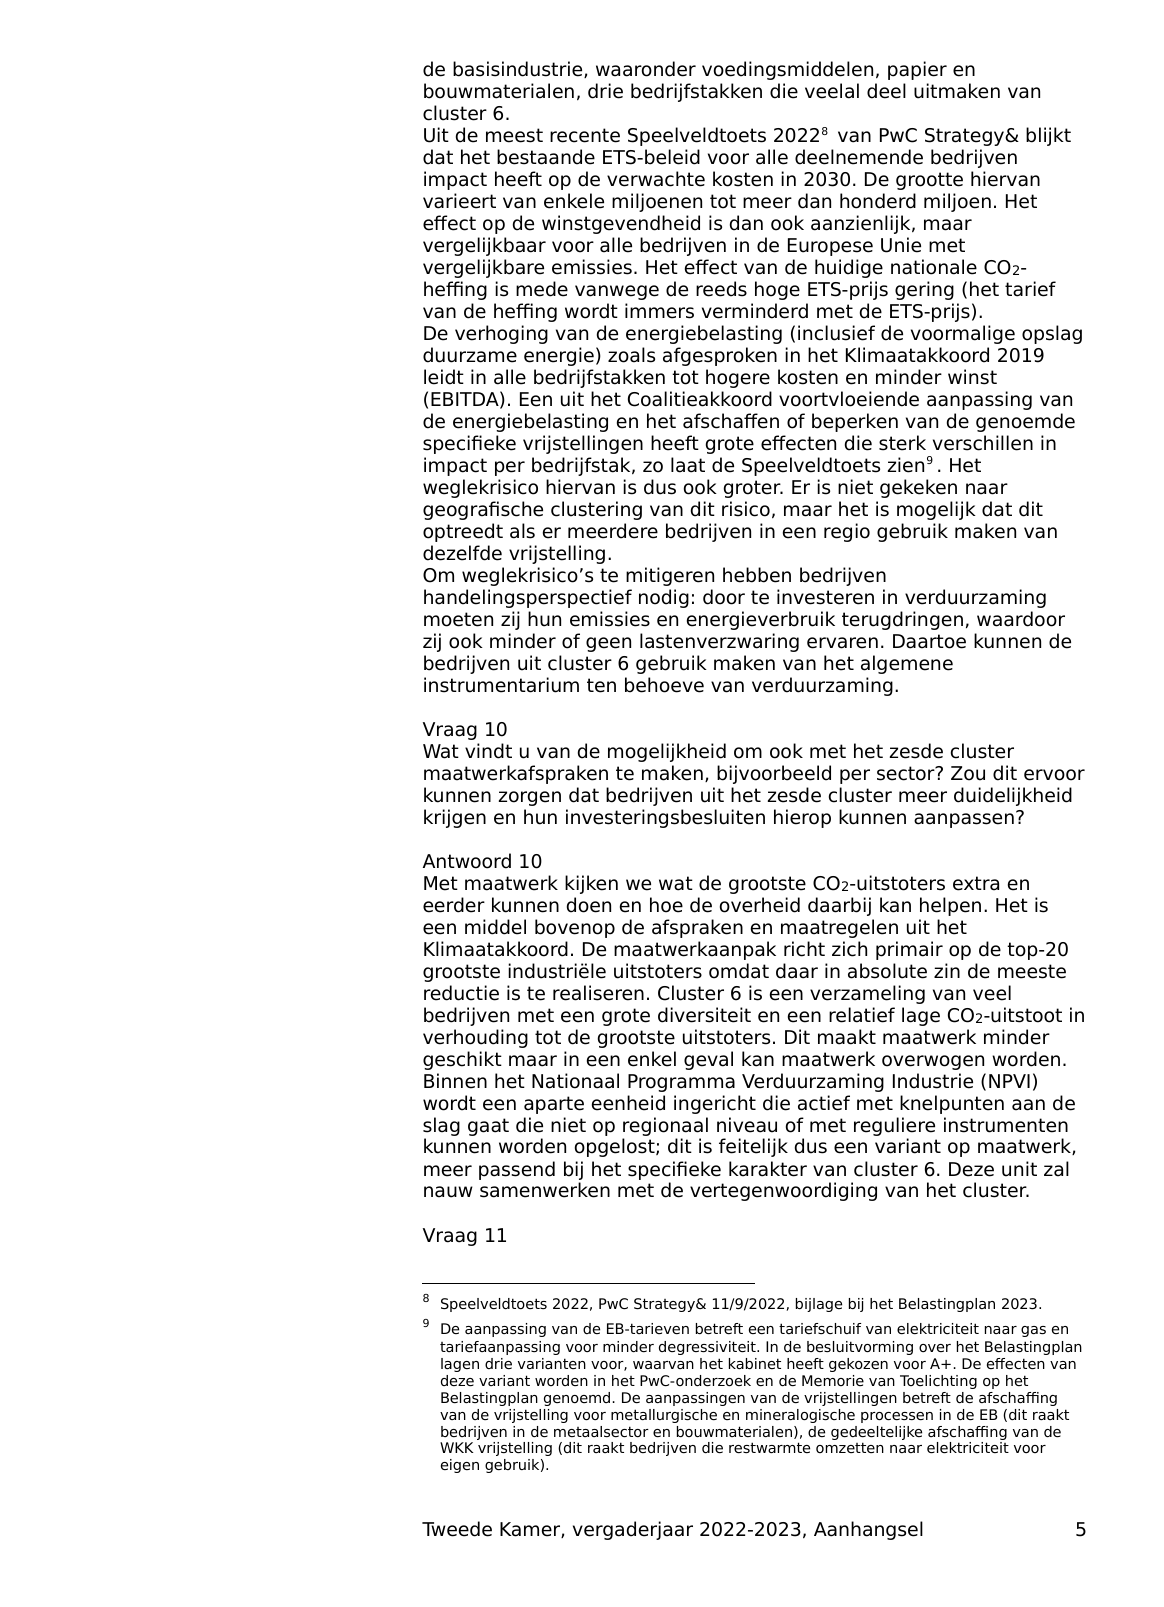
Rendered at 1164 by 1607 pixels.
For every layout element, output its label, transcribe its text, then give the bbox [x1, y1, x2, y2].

text Speelveldtoets 2022, PwC Strategy& 11/9/2022, bijlage bij het Belastingplan 2023. [422, 1292, 1087, 1314]
text Vraag 10 [422, 719, 1087, 741]
text De verhoging van de energiebelasting (inclusief de voormalige opslag duurzame energie) zoals afgesproken in het Klimaatakkoord 2019 leidt in alle bedrijfstakken tot hogere kosten en minder winst (EBITDA). Een uit het Coalitieakkoord voortvloeiende aanpassing van de energiebelasting en het afschaffen of beperken van de genoemde specifieke vrijstellingen heeft grote effecten die sterk verschillen in impact per bedrijfstak, zo laat de Speelveldtoets zien. Het weglekrisico hiervan is dus ook groter. Er is niet gekeken naar geografische clustering van dit risico, maar het is mogelijk dat dit optreedt als er meerdere bedrijven in een regio gebruik maken van dezelfde vrijstelling. [422, 323, 1087, 564]
text Antwoord 10 [422, 851, 1087, 873]
text Uit de meest recente Speelveldtoets 2022 van PwC Strategy& blijkt dat het bestaande ETS-beleid voor alle deelnemende bedrijven impact heeft op de verwachte kosten in 2030. De grootte hiervan varieert van enkele miljoenen tot meer dan honderd miljoen. Het effect op de winstgevendheid is dan ook aanzienlijk, maar vergelijkbaar voor alle bedrijven in de Europese Unie met vergelijkbare emissies. Het effect van de huidige nationale CO2-heffing is mede vanwege de reeds hoge ETS-prijs gering (het tarief van de heffing wordt immers verminderd met de ETS-prijs). [422, 125, 1087, 323]
text de basisindustrie, waaronder voedingsmiddelen, papier en bouwmaterialen, drie bedrijfstakken die veelal deel uitmaken van cluster 6. [422, 59, 1087, 125]
text Wat vindt u van de mogelijkheid om ook met het zesde cluster maatwerkafspraken te maken, bijvoorbeeld per sector? Zou dit ervoor kunnen zorgen dat bedrijven uit het zesde cluster meer duidelijkheid krijgen en hun investeringsbesluiten hierop kunnen aanpassen? [422, 741, 1087, 828]
text De aanpassing van de EB-tarieven betreft een tariefschuif van elektriciteit naar gas en tariefaanpassing voor minder degressiviteit. In de besluitvorming over het Belastingplan lagen drie varianten voor, waarvan het kabinet heeft gekozen voor A+. De effecten van deze variant worden in het PwC-onderzoek en de Memorie van Toelichting op het Belastingplan genoemd. De aanpassingen van de vrijstellingen betreft de afschaffing van de vrijstelling voor metallurgische en mineralogische processen in de EB (dit raakt bedrijven in de metaalsector en bouwmaterialen), de gedeeltelijke afschaffing van de WKK vrijstelling (dit raakt bedrijven die restwarmte omzetten naar elektriciteit voor eigen gebruik). [422, 1317, 1087, 1474]
text Om weglekrisico’s te mitigeren hebben bedrijven handelingsperspectief nodig: door te investeren in verduurzaming moeten zij hun emissies en energieverbruik terugdringen, waardoor zij ook minder of geen lastenverzwaring ervaren. Daartoe kunnen de bedrijven uit cluster 6 gebruik maken van het algemene instrumentarium ten behoeve van verduurzaming. [422, 564, 1087, 696]
text Met maatwerk kijken we wat de grootste CO2-uitstoters extra en eerder kunnen doen en hoe de overheid daarbij kan helpen. Het is een middel bovenop de afspraken en maatregelen uit het Klimaatakkoord. De maatwerkaanpak richt zich primair op de top-20 grootste industriële uitstoters omdat daar in absolute zin de meeste reductie is te realiseren. Cluster 6 is een verzameling van veel bedrijven met een grote diversiteit en een relatief lage CO2-uitstoot in verhouding tot de grootste uitstoters. Dit maakt maatwerk minder geschikt maar in een enkel geval kan maatwerk overwogen worden. Binnen het Nationaal Programma Verduurzaming Industrie (NPVI) wordt een aparte eenheid ingericht die actief met knelpunten aan de slag gaat die niet op regionaal niveau of met reguliere instrumenten kunnen worden opgelost; dit is feitelijk dus een variant op maatwerk, meer passend bij het specifieke karakter van cluster 6. Deze unit zal nauw samenwerken met de vertegenwoordiging van het cluster. [422, 873, 1087, 1202]
text Vraag 11 [422, 1224, 1087, 1247]
